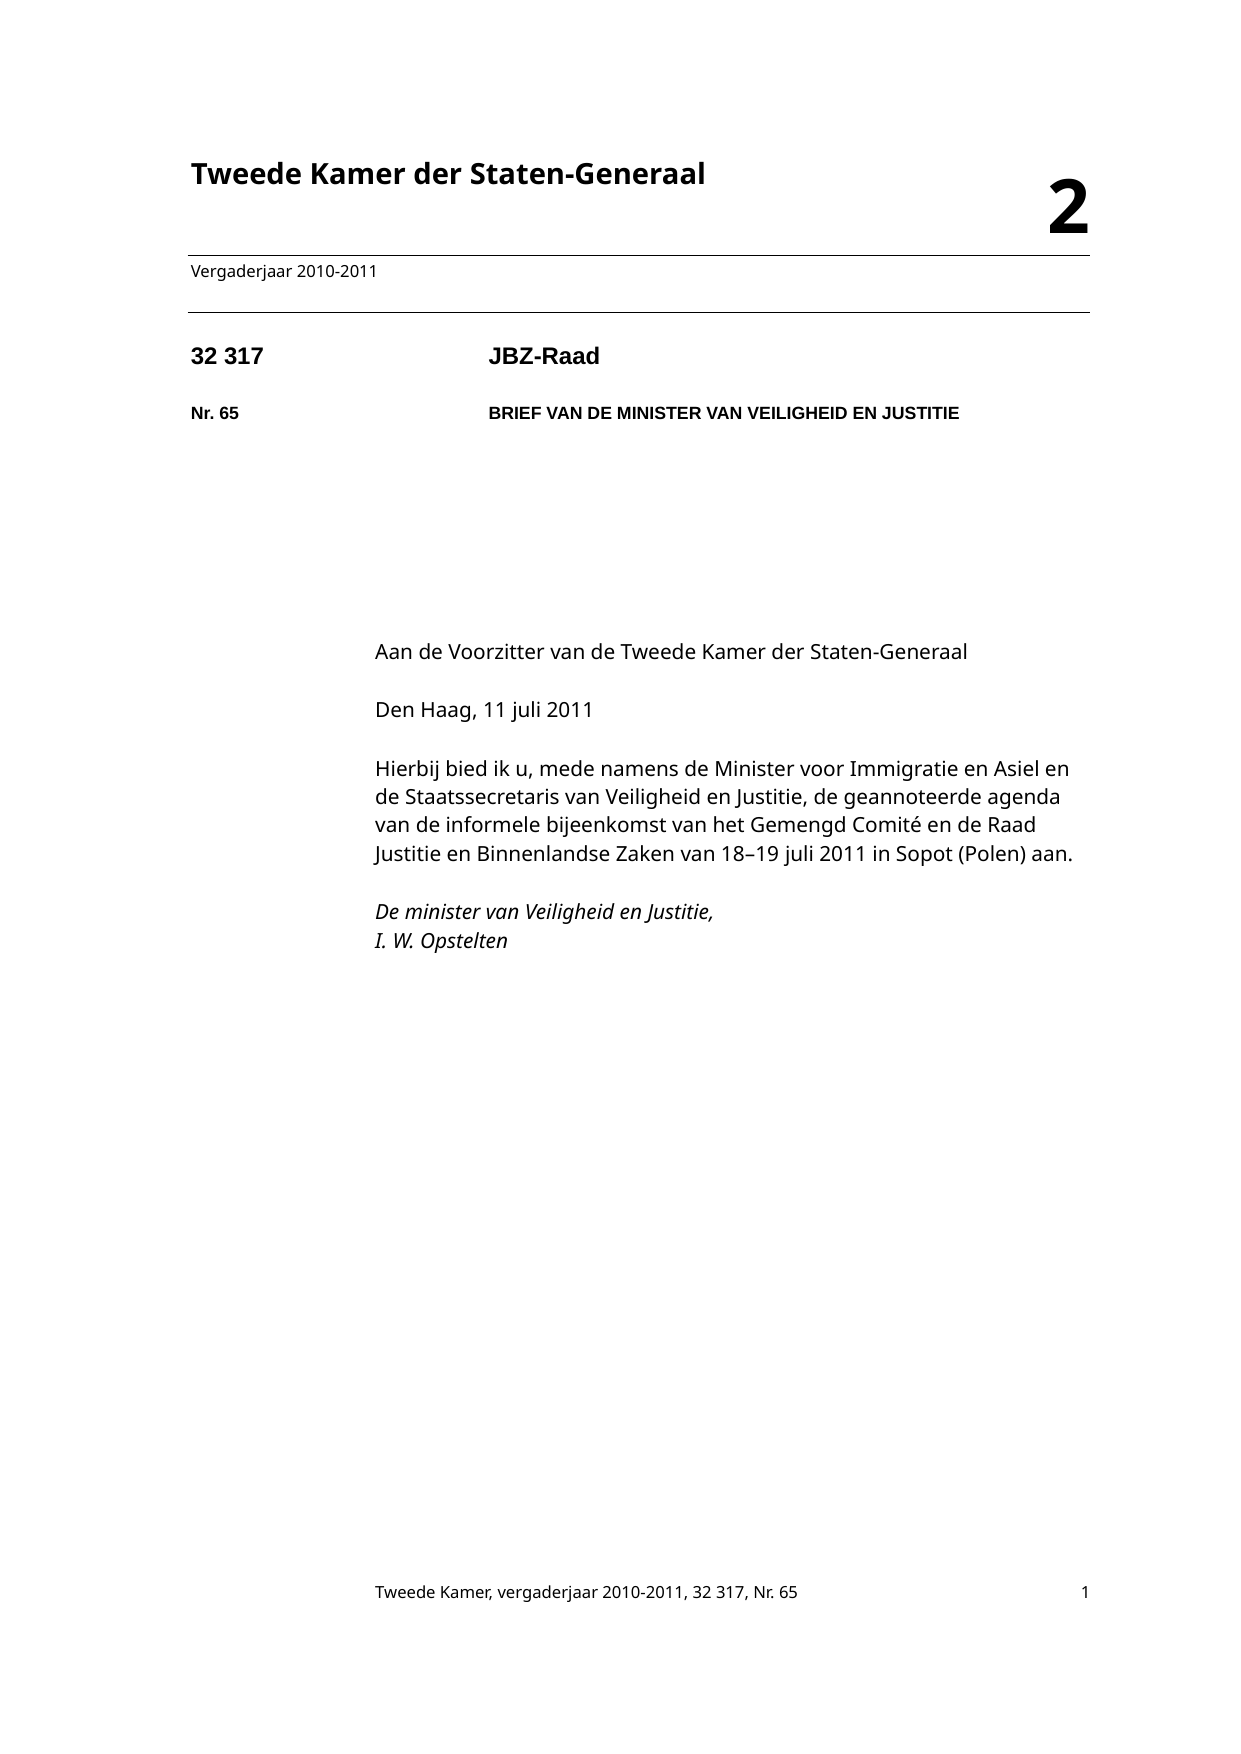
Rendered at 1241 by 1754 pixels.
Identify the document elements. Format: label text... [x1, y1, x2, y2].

table_cell BRIEF VAN DE MINISTER VAN VEILIGHEID EN JUSTITIE [485, 399, 1090, 518]
table_cell [485, 256, 1090, 312]
text I. W. Opstelten [375, 926, 1090, 954]
table_cell [188, 313, 485, 339]
table_header Tweede Kamer der Staten-Generaal [188, 150, 909, 255]
text Aan de Voorzitter van de Tweede Kamer der Staten-Generaal [375, 637, 1090, 665]
text Hierbij bied ik u, mede namens de Minister voor Immigratie en Asiel en de Staatssecretaris van Veiligheid en Justitie, de geannoteerde agenda van de informele bijeenkomst van het Gemengd Comité en de Raad Justitie en Binnenlandse Zaken van 18–19 juli 2011 in Sopot (Polen) aan. [375, 754, 1090, 867]
table_cell Vergaderjaar 2010-2011 [188, 256, 485, 312]
table_cell JBZ-Raad [485, 339, 1090, 399]
table_cell 32 317 [188, 339, 485, 399]
text De minister van Veiligheid en Justitie, [375, 897, 1090, 926]
table_header 2 [910, 150, 1090, 255]
table_cell [485, 313, 1090, 339]
text Den Haag, 11 juli 2011 [375, 695, 1090, 724]
table_cell Nr. 65 [188, 399, 485, 518]
